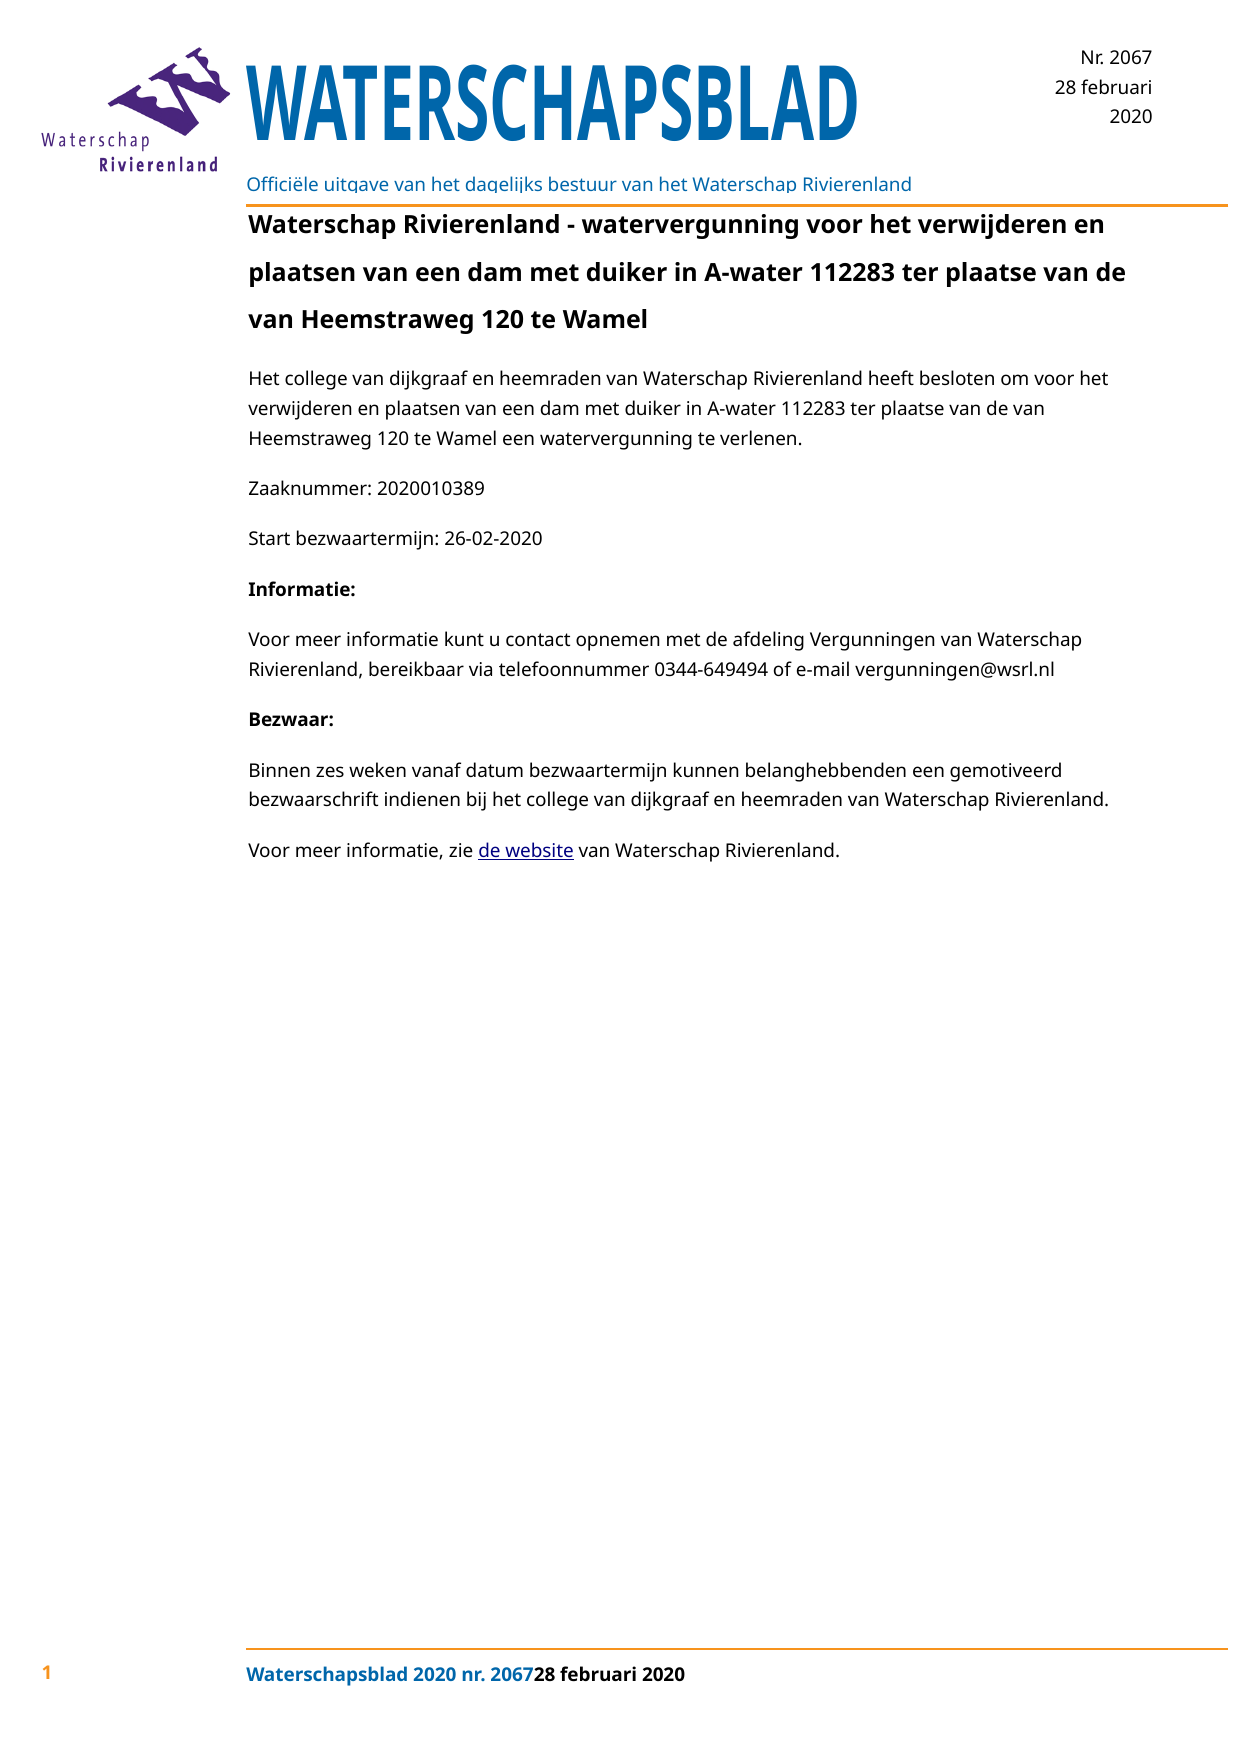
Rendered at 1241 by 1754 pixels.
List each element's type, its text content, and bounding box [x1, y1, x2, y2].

text Start bezwaartermijn: 26-02-2020 [248, 526, 1152, 551]
text Informatie: [248, 576, 1152, 602]
picture [41, 47, 231, 172]
text Binnen zes weken vanaf datum bezwaartermijn kunnen belanghebbenden een gemotiveerd bezwaarschrift indienen bij het college van dijkgraaf en heemraden van Waterschap Rivierenland. [248, 757, 1152, 812]
text Voor meer informatie, zie de website van Waterschap Rivierenland. [248, 837, 1152, 862]
text Voor meer informatie kunt u contact opnemen met de afdeling Vergunningen van Waterschap Rivierenland, bereikbaar via telefoonnummer 0344-649494 of e-mail vergunningen@wsrl.nl [248, 626, 1152, 682]
text Het college van dijkgraaf en heemraden van Waterschap Rivierenland heeft besloten om voor het verwijderen en plaatsen van een dam met duiker in A-water 112283 ter plaatse van de van Heemstraweg 120 te Wamel een watervergunning te verlenen. [248, 366, 1152, 450]
text Waterschap Rivierenland - watervergunning voor het verwijderen en plaatsen van een dam met duiker in A-water 112283 ter plaatse van de van Heemstraweg 120 te Wamel [248, 207, 1152, 336]
text Zaaknummer: 2020010389 [248, 475, 1152, 501]
text Bezwaar: [248, 706, 1152, 732]
